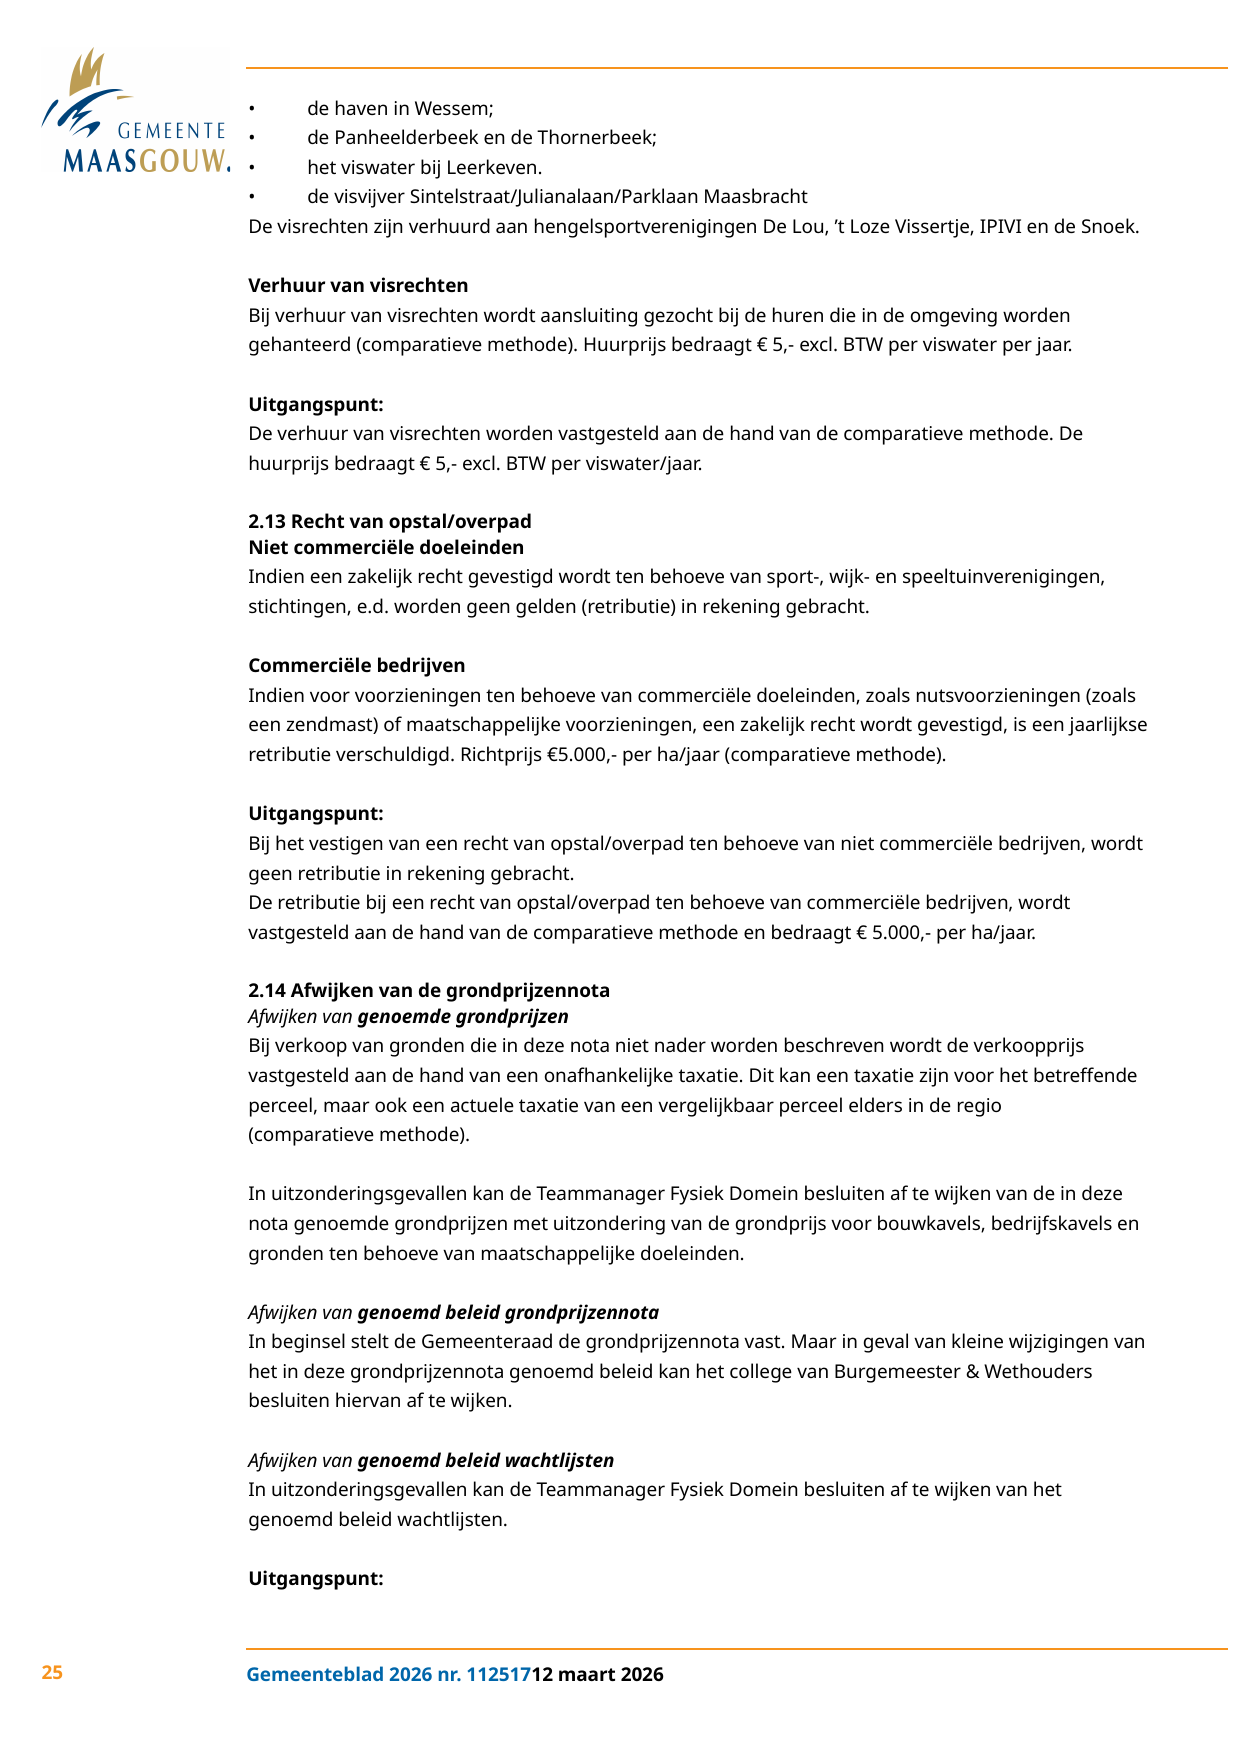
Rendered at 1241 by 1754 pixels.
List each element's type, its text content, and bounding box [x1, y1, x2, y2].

text Bij verhuur van visrechten wordt aansluiting gezocht bij de huren die in de omgeving worden gehanteerd (comparatieve methode). Huurprijs bedraagt € 5,- excl. BTW per viswater per jaar. [248, 302, 1152, 357]
table_header Uitgangspunt: De verhuur van visrechten worden vastgesteld aan de hand van de comparatieve methode. De huurprijs bedraagt € 5,- excl. BTW per viswater/jaar. [248, 391, 1152, 476]
text Afwijken van genoemde grondprijzen [248, 1003, 1152, 1029]
text In uitzonderingsgevallen kan de Teammanager Fysiek Domein besluiten af te wijken van de in deze nota genoemde grondprijzen met uitzondering van de grondprijs voor bouwkavels, bedrijfskavels en gronden ten behoeve van maatschappelijke doeleinden. [248, 1181, 1152, 1266]
text Indien een zakelijk recht gevestigd wordt ten behoeve van sport-, wijk- en speeltuinverenigingen, stichtingen, e.d. worden geen gelden (retributie) in rekening gebracht. [248, 564, 1152, 619]
list het viswater bij Leerkeven. [248, 154, 1152, 180]
text De visrechten zijn verhuurd aan hengelsportverenigingen De Lou, ’t Loze Vissertje, IPIVI en de Snoek. [248, 213, 1152, 239]
text Bij verkoop van gronden die in deze nota niet nader worden beschreven wordt de verkoopprijs vastgesteld aan de hand van een onafhankelijke taxatie. Dit kan een taxatie zijn voor het betreffende perceel, maar ook een actuele taxatie van een vergelijkbaar perceel elders in de regio [248, 1033, 1152, 1118]
text Indien voor voorzieningen ten behoeve van commerciële doeleinden, zoals nutsvoorzieningen (zoals een zendmast) of maatschappelijke voorzieningen, een zakelijk recht wordt gevestigd, is een jaarlijkse retributie verschuldigd. Richtprijs €5.000,- per ha/jaar (comparatieve methode). [248, 682, 1152, 767]
text (comparatieve methode). [248, 1121, 1152, 1147]
text Commerciële bedrijven [248, 652, 1152, 678]
text Verhuur van visrechten [248, 272, 1152, 298]
list de haven in Wessem; [248, 95, 1152, 121]
text Afwijken van genoemd beleid grondprijzennota [248, 1299, 1152, 1325]
table_header Uitgangspunt: Bij het vestigen van een recht van opstal/overpad ten behoeve van niet commerciële bedrijven, wordt geen retributie in rekening gebracht. De retributie bij een recht van opstal/overpad ten behoeve van commerciële bedrijven, wordt vastgesteld aan de hand van de comparatieve methode en bedraagt € 5.000,- per ha/jaar. [248, 801, 1152, 944]
text In uitzonderingsgevallen kan de Teammanager Fysiek Domein besluiten af te wijken van het genoemd beleid wachtlijsten. [248, 1476, 1152, 1532]
table_header Uitgangspunt: [248, 1565, 1152, 1591]
text Niet commerciële doeleinden [248, 534, 1152, 560]
list de visvijver Sintelstraat/Julianalaan/Parklaan Maasbracht [248, 183, 1152, 209]
text Afwijken van genoemd beleid wachtlijsten [248, 1447, 1152, 1473]
text 2.13 Recht van opstal/overpad [248, 508, 1152, 534]
list de Panheelderbeek en de Thornerbeek; [248, 124, 1152, 150]
text In beginsel stelt de Gemeenteraad de grondprijzennota vast. Maar in geval van kleine wijzigingen van het in deze grondprijzennota genoemd beleid kan het college van Burgemeester & Wethouders besluiten hiervan af te wijken. [248, 1328, 1152, 1413]
text 2.14 Afwijken van de grondprijzennota [248, 977, 1152, 1003]
picture [41, 47, 231, 172]
